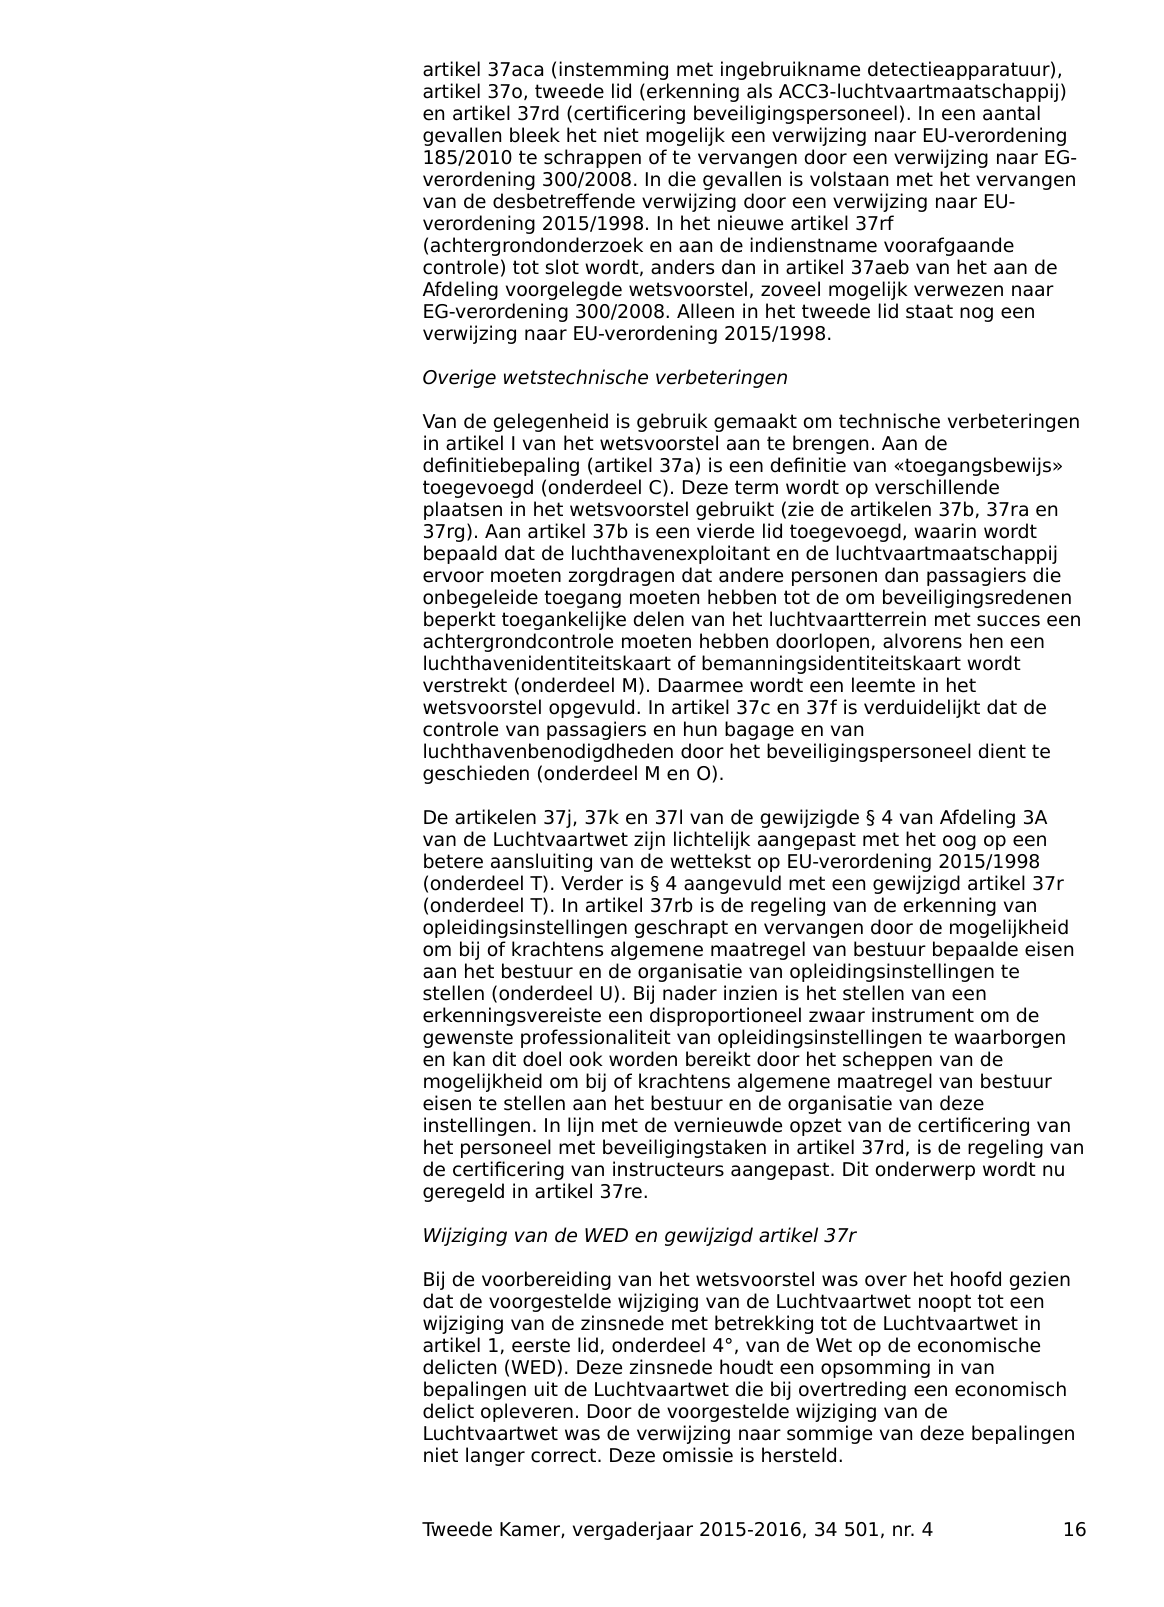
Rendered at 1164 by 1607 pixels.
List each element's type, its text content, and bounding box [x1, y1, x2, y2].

text Van de gelegenheid is gebruik gemaakt om technische verbeteringen in artikel I van het wetsvoorstel aan te brengen. Aan de definitiebepaling (artikel 37a) is een definitie van «toegangsbewijs» toegevoegd (onderdeel C). Deze term wordt op verschillende plaatsen in het wetsvoorstel gebruikt (zie de artikelen 37b, 37ra en 37rg). Aan artikel 37b is een vierde lid toegevoegd, waarin wordt bepaald dat de luchthavenexploitant en de luchtvaartmaatschappij ervoor moeten zorgdragen dat andere personen dan passagiers die onbegeleide toegang moeten hebben tot de om beveiligingsredenen beperkt toegankelijke delen van het luchtvaartterrein met succes een achtergrondcontrole moeten hebben doorlopen, alvorens hen een luchthavenidentiteitskaart of bemanningsidentiteitskaart wordt verstrekt (onderdeel M). Daarmee wordt een leemte in het wetsvoorstel opgevuld. In artikel 37c en 37f is verduidelijkt dat de controle van passagiers en hun bagage en van luchthavenbenodigdheden door het beveiligingspersoneel dient te geschieden (onderdeel M en O). [422, 411, 1087, 785]
text De artikelen 37j, 37k en 37l van de gewijzigde § 4 van Afdeling 3A van de Luchtvaartwet zijn lichtelijk aangepast met het oog op een betere aansluiting van de wettekst op EU-verordening 2015/1998 (onderdeel T). Verder is § 4 aangevuld met een gewijzigd artikel 37r (onderdeel T). In artikel 37rb is de regeling van de erkenning van opleidingsinstellingen geschrapt en vervangen door de mogelijkheid om bij of krachtens algemene maatregel van bestuur bepaalde eisen aan het bestuur en de organisatie van opleidingsinstellingen te stellen (onderdeel U). Bij nader inzien is het stellen van een erkenningsvereiste een disproportioneel zwaar instrument om de gewenste professionaliteit van opleidingsinstellingen te waarborgen en kan dit doel ook worden bereikt door het scheppen van de mogelijkheid om bij of krachtens algemene maatregel van bestuur eisen te stellen aan het bestuur en de organisatie van deze instellingen. In lijn met de vernieuwde opzet van de certificering van het personeel met beveiligingstaken in artikel 37rd, is de regeling van de certificering van instructeurs aangepast. Dit onderwerp wordt nu geregeld in artikel 37re. [422, 807, 1087, 1203]
text Bij de voorbereiding van het wetsvoorstel was over het hoofd gezien dat de voorgestelde wijziging van de Luchtvaartwet noopt tot een wijziging van de zinsnede met betrekking tot de Luchtvaartwet in artikel 1, eerste lid, onderdeel 4°, van de Wet op de economische delicten (WED). Deze zinsnede houdt een opsomming in van bepalingen uit de Luchtvaartwet die bij overtreding een economisch delict opleveren. Door de voorgestelde wijziging van de Luchtvaartwet was de verwijzing naar sommige van deze bepalingen niet langer correct. Deze omissie is hersteld. [422, 1269, 1087, 1467]
subtitle Overige wetstechnische verbeteringen [422, 367, 1087, 389]
text artikel 37aca (instemming met ingebruikname detectieapparatuur), artikel 37o, tweede lid (erkenning als ACC3-luchtvaartmaatschappij) en artikel 37rd (certificering beveiligingspersoneel). In een aantal gevallen bleek het niet mogelijk een verwijzing naar EU-verordening 185/2010 te schrappen of te vervangen door een verwijzing naar EG-verordening 300/2008. In die gevallen is volstaan met het vervangen van de desbetreffende verwijzing door een verwijzing naar EU-verordening 2015/1998. In het nieuwe artikel 37rf (achtergrondonderzoek en aan de indienstname voorafgaande controle) tot slot wordt, anders dan in artikel 37aeb van het aan de Afdeling voorgelegde wetsvoorstel, zoveel mogelijk verwezen naar EG-verordening 300/2008. Alleen in het tweede lid staat nog een verwijzing naar EU-verordening 2015/1998. [422, 59, 1087, 345]
subtitle Wijziging van de WED en gewijzigd artikel 37r [422, 1225, 1087, 1247]
